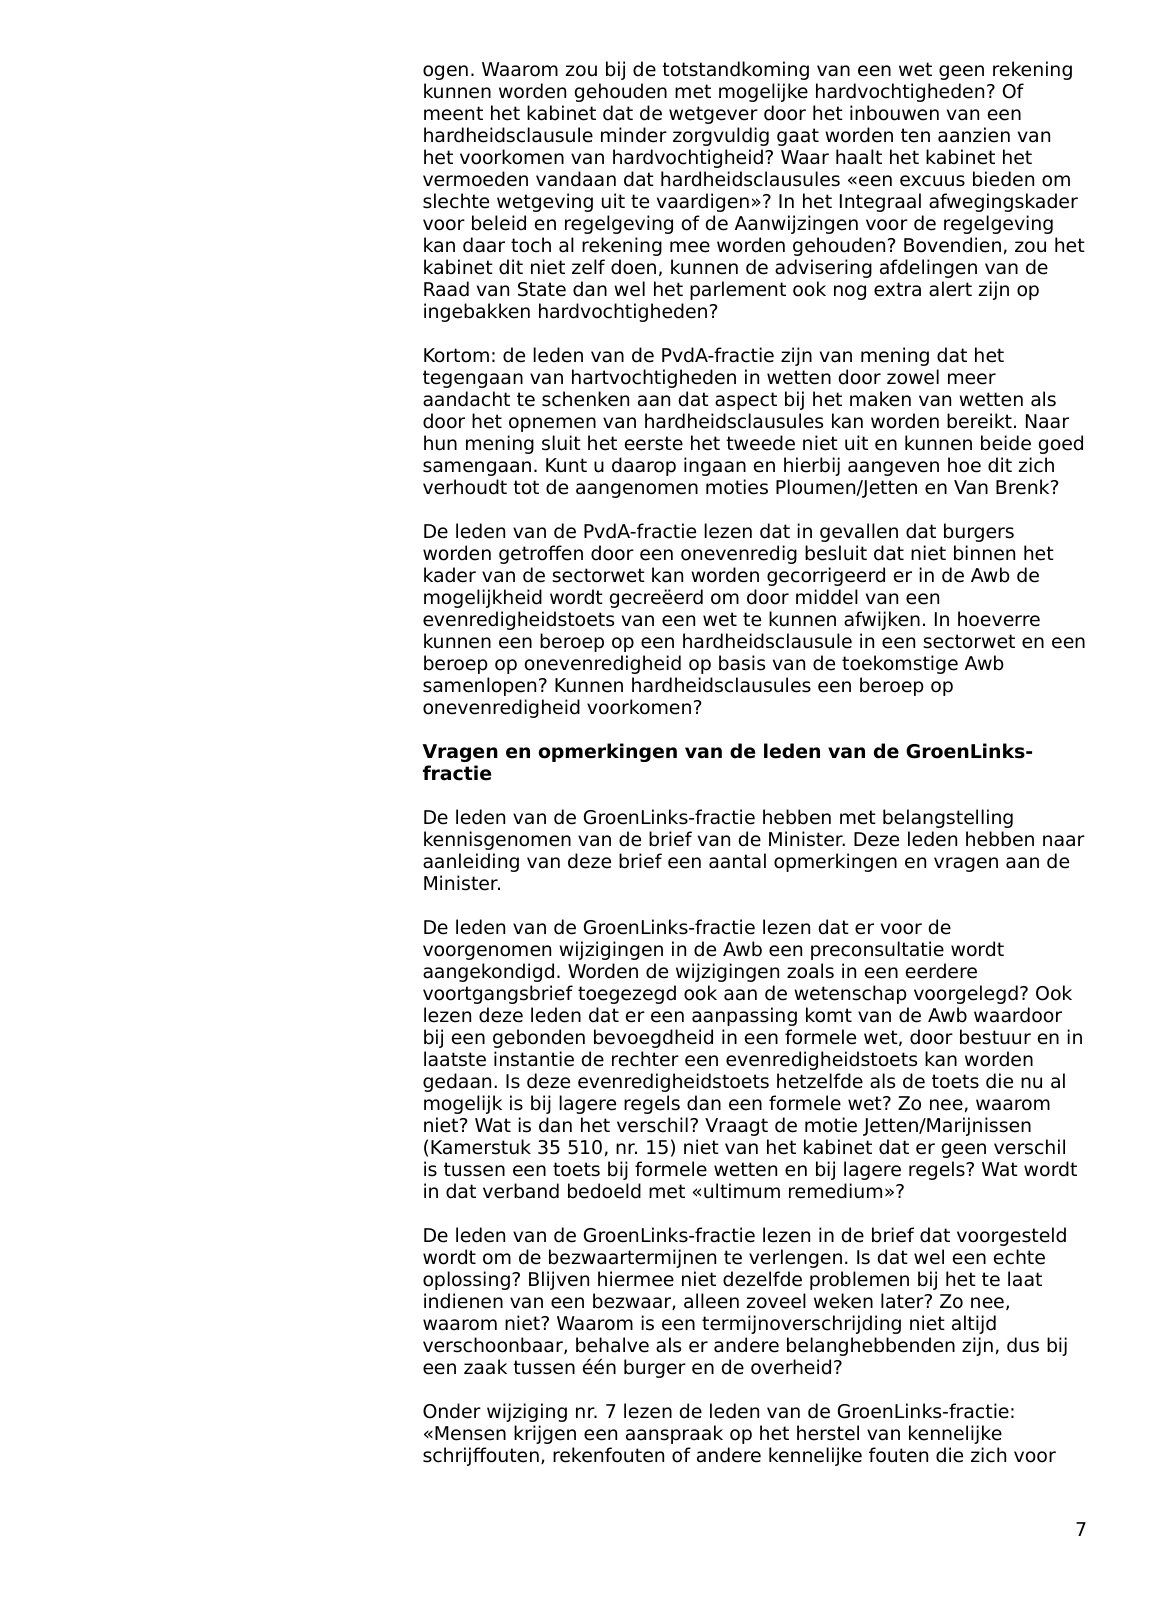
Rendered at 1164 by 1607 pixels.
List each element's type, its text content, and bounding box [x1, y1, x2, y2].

text De leden van de GroenLinks-fractie hebben met belangstelling kennisgenomen van de brief van de Minister. Deze leden hebben naar aanleiding van deze brief een aantal opmerkingen en vragen aan de Minister. [422, 807, 1087, 895]
text ogen. Waarom zou bij de totstandkoming van een wet geen rekening kunnen worden gehouden met mogelijke hardvochtigheden? Of meent het kabinet dat de wetgever door het inbouwen van een hardheidsclausule minder zorgvuldig gaat worden ten aanzien van het voorkomen van hardvochtigheid? Waar haalt het kabinet het vermoeden vandaan dat hardheidsclausules «een excuus bieden om slechte wetgeving uit te vaardigen»? In het Integraal afwegingskader voor beleid en regelgeving of de Aanwijzingen voor de regelgeving kan daar toch al rekening mee worden gehouden? Bovendien, zou het kabinet dit niet zelf doen, kunnen de advisering afdelingen van de Raad van State dan wel het parlement ook nog extra alert zijn op ingebakken hardvochtigheden? [422, 59, 1087, 323]
text De leden van de GroenLinks-fractie lezen in de brief dat voorgesteld wordt om de bezwaartermijnen te verlengen. Is dat wel een echte oplossing? Blijven hiermee niet dezelfde problemen bij het te laat indienen van een bezwaar, alleen zoveel weken later? Zo nee, waarom niet? Waarom is een termijnoverschrijding niet altijd verschoonbaar, behalve als er andere belanghebbenden zijn, dus bij een zaak tussen één burger en de overheid? [422, 1225, 1087, 1379]
text De leden van de PvdA-fractie lezen dat in gevallen dat burgers worden getroffen door een onevenredig besluit dat niet binnen het kader van de sectorwet kan worden gecorrigeerd er in de Awb de mogelijkheid wordt gecreëerd om door middel van een evenredigheidstoets van een wet te kunnen afwijken. In hoeverre kunnen een beroep op een hardheidsclausule in een sectorwet en een beroep op onevenredigheid op basis van de toekomstige Awb samenlopen? Kunnen hardheidsclausules een beroep op onevenredigheid voorkomen? [422, 521, 1087, 719]
text Onder wijziging nr. 7 lezen de leden van de GroenLinks-fractie: «Mensen krijgen een aanspraak op het herstel van kennelijke schrijffouten, rekenfouten of andere kennelijke fouten die zich voor [422, 1401, 1087, 1467]
subtitle Vragen en opmerkingen van de leden van de GroenLinks-fractie [422, 741, 1087, 785]
text De leden van de GroenLinks-fractie lezen dat er voor de voorgenomen wijzigingen in de Awb een preconsultatie wordt aangekondigd. Worden de wijzigingen zoals in een eerdere voortgangsbrief toegezegd ook aan de wetenschap voorgelegd? Ook lezen deze leden dat er een aanpassing komt van de Awb waardoor bij een gebonden bevoegdheid in een formele wet, door bestuur en in laatste instantie de rechter een evenredigheidstoets kan worden gedaan. Is deze evenredigheidstoets hetzelfde als de toets die nu al mogelijk is bij lagere regels dan een formele wet? Zo nee, waarom niet? Wat is dan het verschil? Vraagt de motie Jetten/Marijnissen (Kamerstuk 35 510, nr. 15) niet van het kabinet dat er geen verschil is tussen een toets bij formele wetten en bij lagere regels? Wat wordt in dat verband bedoeld met «ultimum remedium»? [422, 917, 1087, 1203]
text Kortom: de leden van de PvdA-fractie zijn van mening dat het tegengaan van hartvochtigheden in wetten door zowel meer aandacht te schenken aan dat aspect bij het maken van wetten als door het opnemen van hardheidsclausules kan worden bereikt. Naar hun mening sluit het eerste het tweede niet uit en kunnen beide goed samengaan. Kunt u daarop ingaan en hierbij aangeven hoe dit zich verhoudt tot de aangenomen moties Ploumen/Jetten en Van Brenk? [422, 345, 1087, 499]
